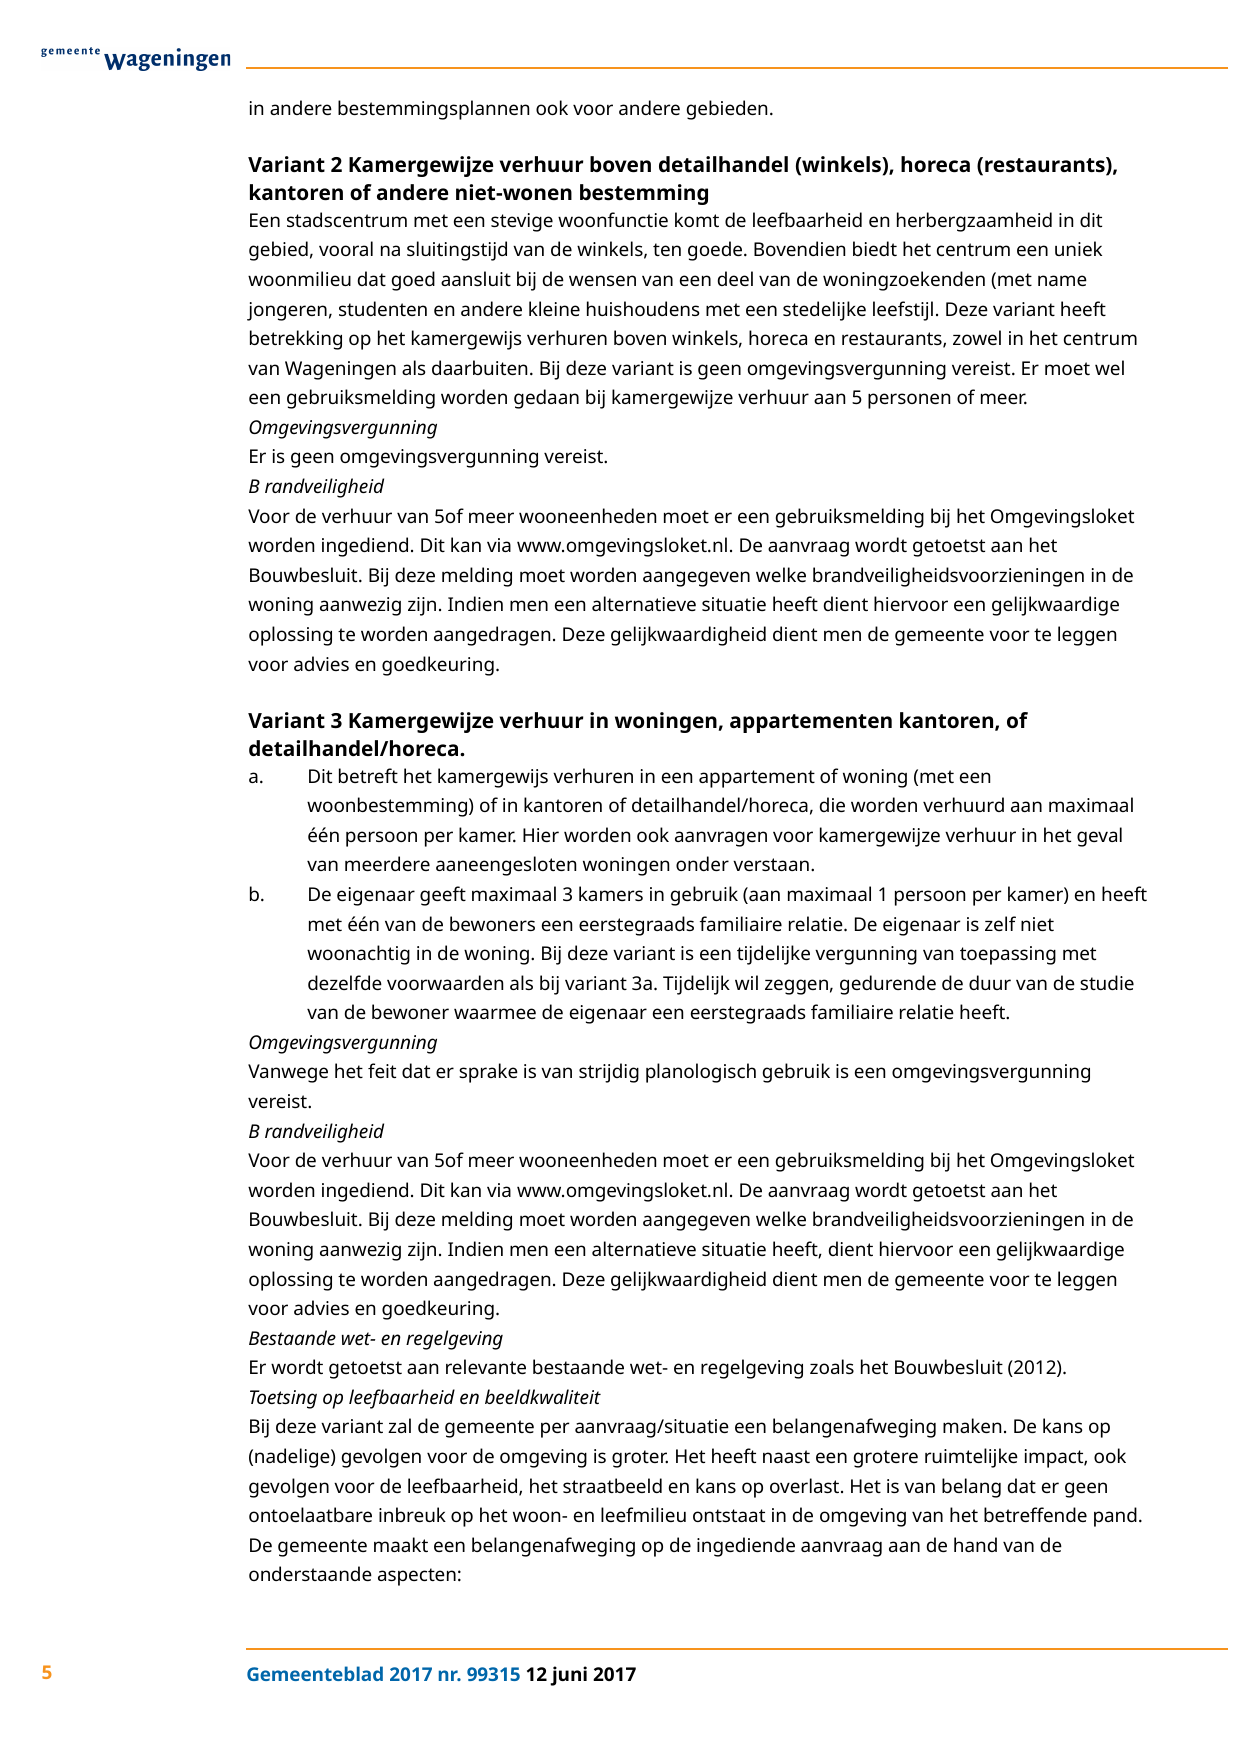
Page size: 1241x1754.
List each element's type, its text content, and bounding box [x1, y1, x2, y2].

text Bestaande wet- en regelgeving [248, 1325, 1152, 1351]
text Omgevingsvergunning [248, 1029, 1152, 1055]
text B randveiligheid [248, 1118, 1152, 1144]
text Voor de verhuur van 5of meer wooneenheden moet er een gebruiksmelding bij het Omgevingsloket worden ingediend. Dit kan via www.omgevingsloket.nl. De aanvraag wordt getoetst aan het Bouwbesluit. Bij deze melding moet worden aangegeven welke brandveiligheidsvoorzieningen in de woning aanwezig zijn. Indien men een alternatieve situatie heeft, dient hiervoor een gelijkwaardige oplossing te worden aangedragen. Deze gelijkwaardigheid dient men de gemeente voor te leggen voor advies en goedkeuring. [248, 1147, 1152, 1321]
text Een stadscentrum met een stevige woonfunctie komt de leefbaarheid en herbergzaamheid in dit gebied, vooral na sluitingstijd van de winkels, ten goede. Bovendien biedt het centrum een uniek woonmilieu dat goed aansluit bij de wensen van een deel van de woningzoekenden (met name jongeren, studenten en andere kleine huishoudens met een stedelijke leefstijl. Deze variant heeft betrekking op het kamergewijs verhuren boven winkels, horeca en restaurants, zowel in het centrum van Wageningen als daarbuiten. Bij deze variant is geen omgevingsvergunning vereist. Er moet wel een gebruiksmelding worden gedaan bij kamergewijze verhuur aan 5 personen of meer. [248, 207, 1152, 410]
text Voor de verhuur van 5of meer wooneenheden moet er een gebruiksmelding bij het Omgevingsloket worden ingediend. Dit kan via www.omgevingsloket.nl. De aanvraag wordt getoetst aan het Bouwbesluit. Bij deze melding moet worden aangegeven welke brandveiligheidsvoorzieningen in de woning aanwezig zijn. Indien men een alternatieve situatie heeft dient hiervoor een gelijkwaardige oplossing te worden aangedragen. Deze gelijkwaardigheid dient men de gemeente voor te leggen voor advies en goedkeuring. [248, 503, 1152, 676]
picture [41, 47, 231, 71]
text Bij deze variant zal de gemeente per aanvraag/situatie een belangenafweging maken. De kans op (nadelige) gevolgen voor de omgeving is groter. Het heeft naast een grotere ruimtelijke impact, ook gevolgen voor de leefbaarheid, het straatbeeld en kans op overlast. Het is van belang dat er geen ontoelaatbare inbreuk op het woon- en leefmilieu ontstaat in de omgeving van het betreffende pand. De gemeente maakt een belangenafweging op de ingediende aanvraag aan de hand van de onderstaande aspecten: [248, 1414, 1152, 1587]
text in andere bestemmingsplannen ook voor andere gebieden. [248, 95, 1152, 121]
text Variant 3 Kamergewijze verhuur in woningen, appartementen kantoren, of detailhandel/horeca. [248, 706, 1152, 763]
text Omgevingsvergunning [248, 414, 1152, 440]
text Er is geen omgevingsvergunning vereist. [248, 444, 1152, 469]
text Vanwege het feit dat er sprake is van strijdig planologisch gebruik is een omgevingsvergunning vereist. [248, 1059, 1152, 1114]
list De eigenaar geeft maximaal 3 kamers in gebruik (aan maximaal 1 persoon per kamer) en heeft met één van de bewoners een eerstegraads familiaire relatie. De eigenaar is zelf niet woonachtig in de woning. Bij deze variant is een tijdelijke vergunning van toepassing met dezelfde voorwaarden als bij variant 3a. Tijdelijk wil zeggen, gedurende de duur van de studie van de bewoner waarmee de eigenaar een eerstegraads familiaire relatie heeft. [248, 881, 1152, 1025]
text Er wordt getoetst aan relevante bestaande wet- en regelgeving zoals het Bouwbesluit (2012). [248, 1354, 1152, 1380]
text Variant 2 Kamergewijze verhuur boven detailhandel (winkels), horeca (restaurants), kantoren of andere niet-wonen bestemming [248, 150, 1152, 207]
text Toetsing op leefbaarheid en beeldkwaliteit [248, 1384, 1152, 1410]
list Dit betreft het kamergewijs verhuren in een appartement of woning (met een woonbestemming) of in kantoren of detailhandel/horeca, die worden verhuurd aan maximaal één persoon per kamer. Hier worden ook aanvragen voor kamergewijze verhuur in het geval van meerdere aaneengesloten woningen onder verstaan. [248, 763, 1152, 877]
text B randveiligheid [248, 473, 1152, 499]
